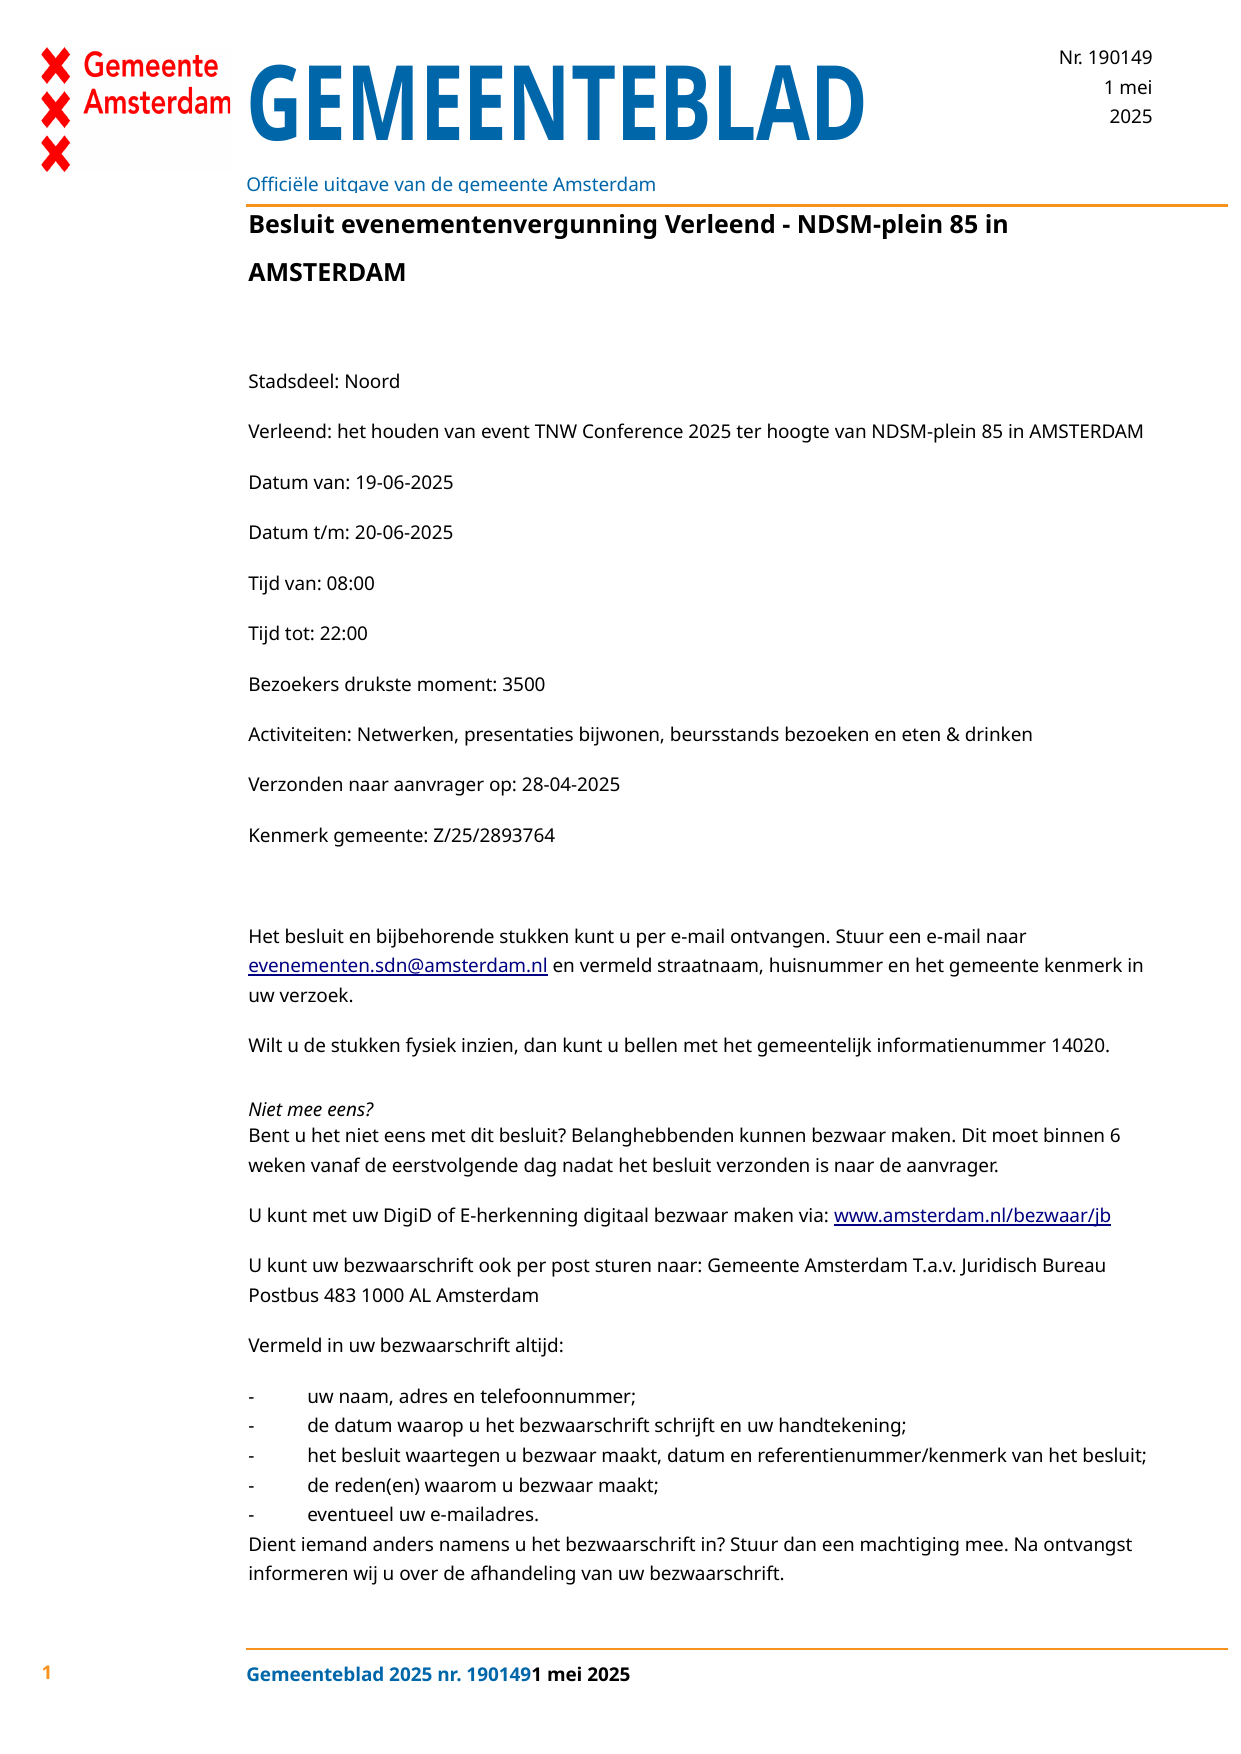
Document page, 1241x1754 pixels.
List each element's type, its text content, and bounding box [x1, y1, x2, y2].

text Niet mee eens? [248, 1096, 1152, 1122]
text Wilt u de stukken fysiek inzien, dan kunt u bellen met het gemeentelijk informatienummer 14020. [248, 1032, 1152, 1058]
text Tijd tot: 22:00 [248, 620, 1152, 646]
list uw naam, adres en telefoonnummer; [248, 1383, 1152, 1409]
text Bent u het niet eens met dit besluit? Belanghebbenden kunnen bezwaar maken. Dit moet binnen 6 weken vanaf de eerstvolgende dag nadat het besluit verzonden is naar de aanvrager. [248, 1122, 1152, 1177]
text Verleend: het houden van event TNW Conference 2025 ter hoogte van NDSM-plein 85 in AMSTERDAM [248, 419, 1152, 444]
text Vermeld in uw bezwaarschrift altijd: [248, 1333, 1152, 1358]
list de datum waarop u het bezwaarschrift schrijft en uw handtekening; [248, 1413, 1152, 1438]
list eventueel uw e-mailadres. [248, 1501, 1152, 1527]
text Stadsdeel: Noord [248, 368, 1152, 394]
list het besluit waartegen u bezwaar maakt, datum en referentienummer/kenmerk van het besluit; [248, 1442, 1152, 1468]
text Datum t/m: 20-06-2025 [248, 519, 1152, 545]
list de reden(en) waarom u bezwaar maakt; [248, 1472, 1152, 1497]
text Dient iemand anders namens u het bezwaarschrift in? Stuur dan een machtiging mee. Na ontvangst informeren wij u over de afhandeling van uw bezwaarschrift. [248, 1531, 1152, 1586]
text Activiteiten: Netwerken, presentaties bijwonen, beursstands bezoeken en eten & drinken [248, 721, 1152, 747]
text U kunt met uw DigiD of E-herkenning digitaal bezwaar maken via: www.amsterdam.nl/bezwaar/jb [248, 1202, 1152, 1228]
text Het besluit en bijbehorende stukken kunt u per e-mail ontvangen. Stuur een e-mail naar evenementen.sdn@amsterdam.nl en vermeld straatnaam, huisnummer en het gemeente kenmerk in uw verzoek. [248, 923, 1152, 1008]
text U kunt uw bezwaarschrift ook per post sturen naar: Gemeente Amsterdam T.a.v. Juridisch Bureau Postbus 483 1000 AL Amsterdam [248, 1253, 1152, 1308]
picture [41, 47, 231, 172]
text Verzonden naar aanvrager op: 28-04-2025 [248, 772, 1152, 797]
text Tijd van: 08:00 [248, 570, 1152, 596]
text Bezoekers drukste moment: 3500 [248, 671, 1152, 697]
text Besluit evenementenvergunning Verleend - NDSM-plein 85 in AMSTERDAM [248, 207, 1152, 288]
text Datum van: 19-06-2025 [248, 469, 1152, 495]
text Kenmerk gemeente: Z/25/2893764 [248, 822, 1152, 848]
